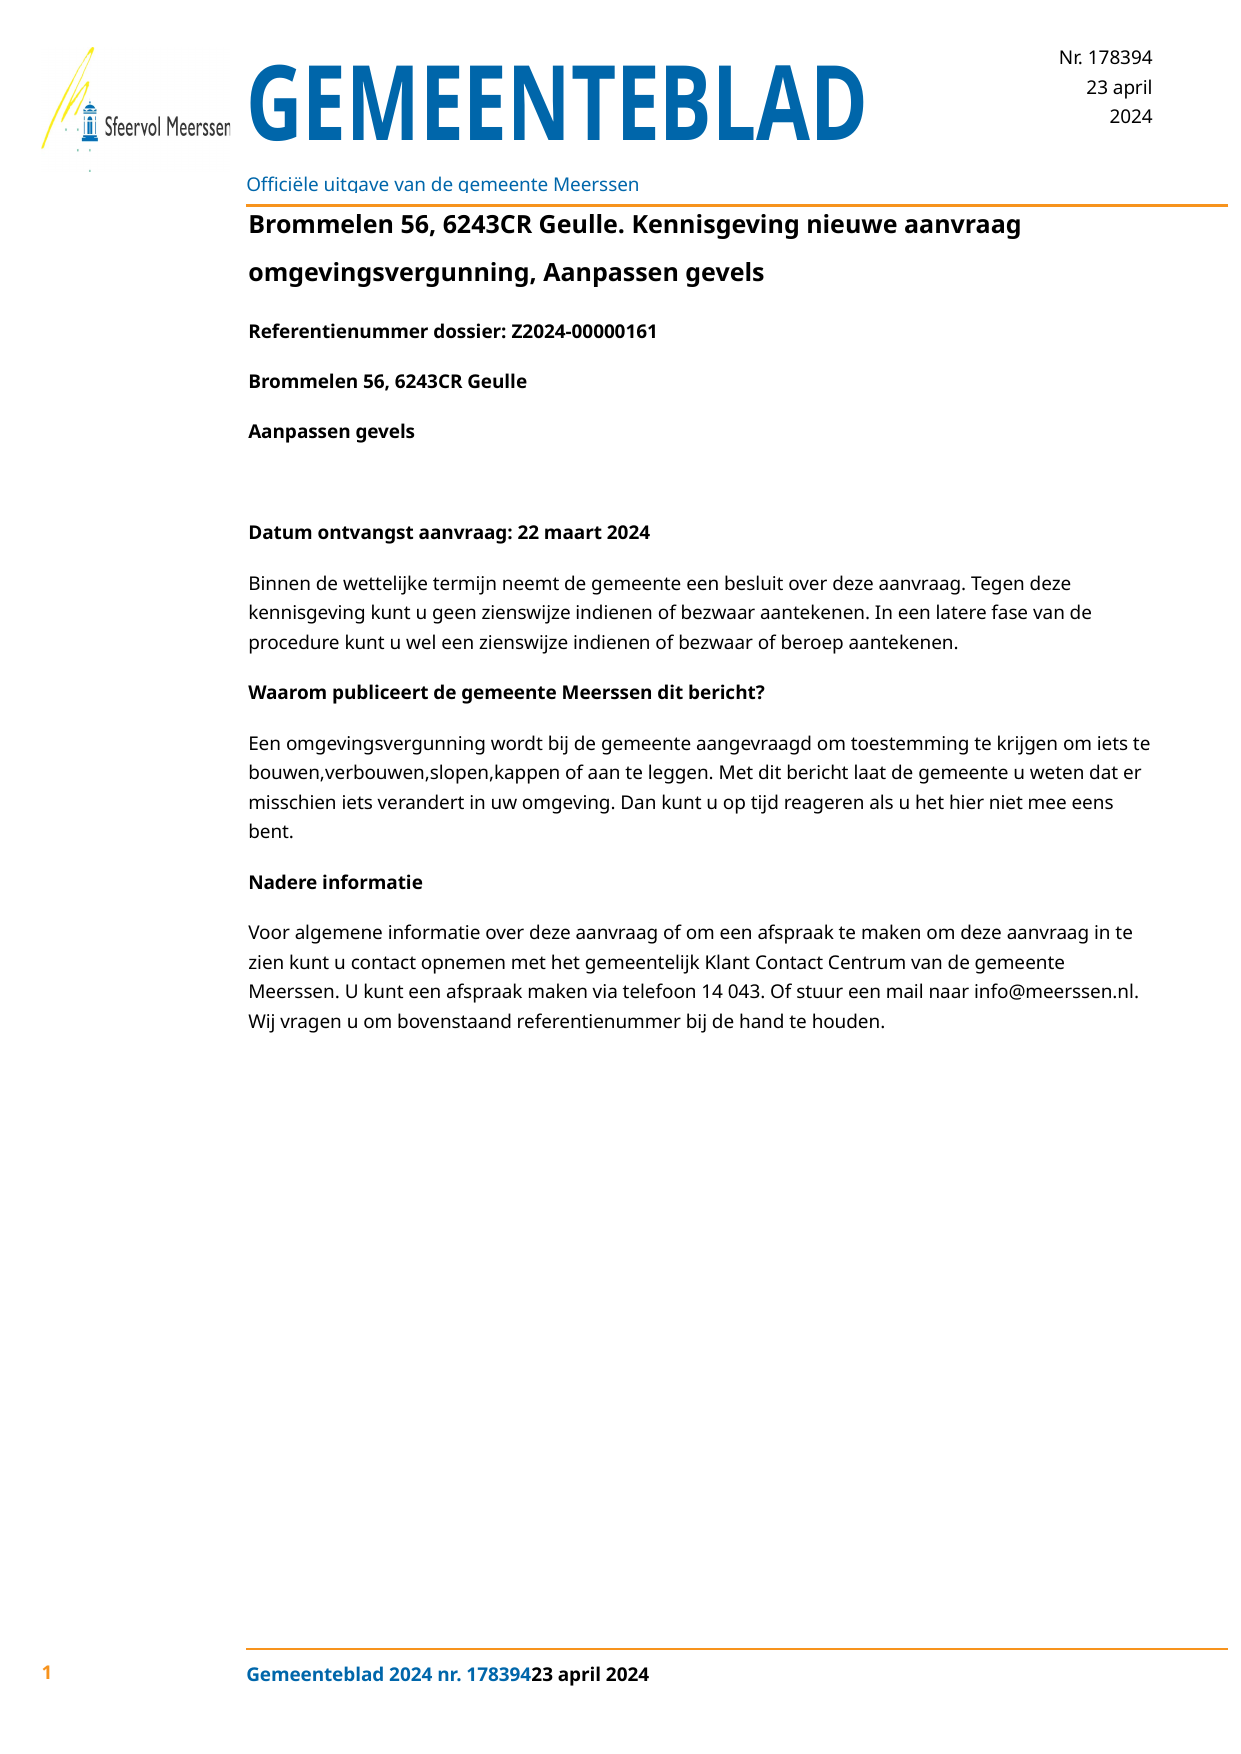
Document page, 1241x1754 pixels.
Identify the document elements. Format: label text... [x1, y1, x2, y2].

text Brommelen 56, 6243CR Geulle. Kennisgeving nieuwe aanvraag omgevingsvergunning, Aanpassen gevels [248, 207, 1152, 288]
text Voor algemene informatie over deze aanvraag of om een afspraak te maken om deze aanvraag in te zien kunt u contact opnemen met het gemeentelijk Klant Contact Centrum van de gemeente Meerssen. U kunt een afspraak maken via telefoon 14 043. Of stuur een mail naar info@meerssen.nl. Wij vragen u om bovenstaand referentienummer bij de hand te houden. [248, 919, 1152, 1034]
text Een omgevingsvergunning wordt bij de gemeente aangevraagd om toestemming te krijgen om iets te bouwen,verbouwen,slopen,kappen of aan te leggen. Met dit bericht laat de gemeente u weten dat er misschien iets verandert in uw omgeving. Dan kunt u op tijd reageren als u het hier niet mee eens bent. [248, 730, 1152, 844]
text Referentienummer dossier: Z2024-00000161 [248, 318, 1152, 344]
text Nadere informatie [248, 869, 1152, 895]
text Binnen de wettelijke termijn neemt de gemeente een besluit over deze aanvraag. Tegen deze kennisgeving kunt u geen zienswijze indienen of bezwaar aantekenen. In een latere fase van de procedure kunt u wel een zienswijze indienen of bezwaar of beroep aantekenen. [248, 570, 1152, 655]
text Datum ontvangst aanvraag: 22 maart 2024 [248, 519, 1152, 545]
text Brommelen 56, 6243CR Geulle [248, 368, 1152, 394]
text Aanpassen gevels [248, 419, 1152, 444]
picture [41, 47, 231, 172]
text Waarom publiceert de gemeente Meerssen dit bericht? [248, 679, 1152, 705]
